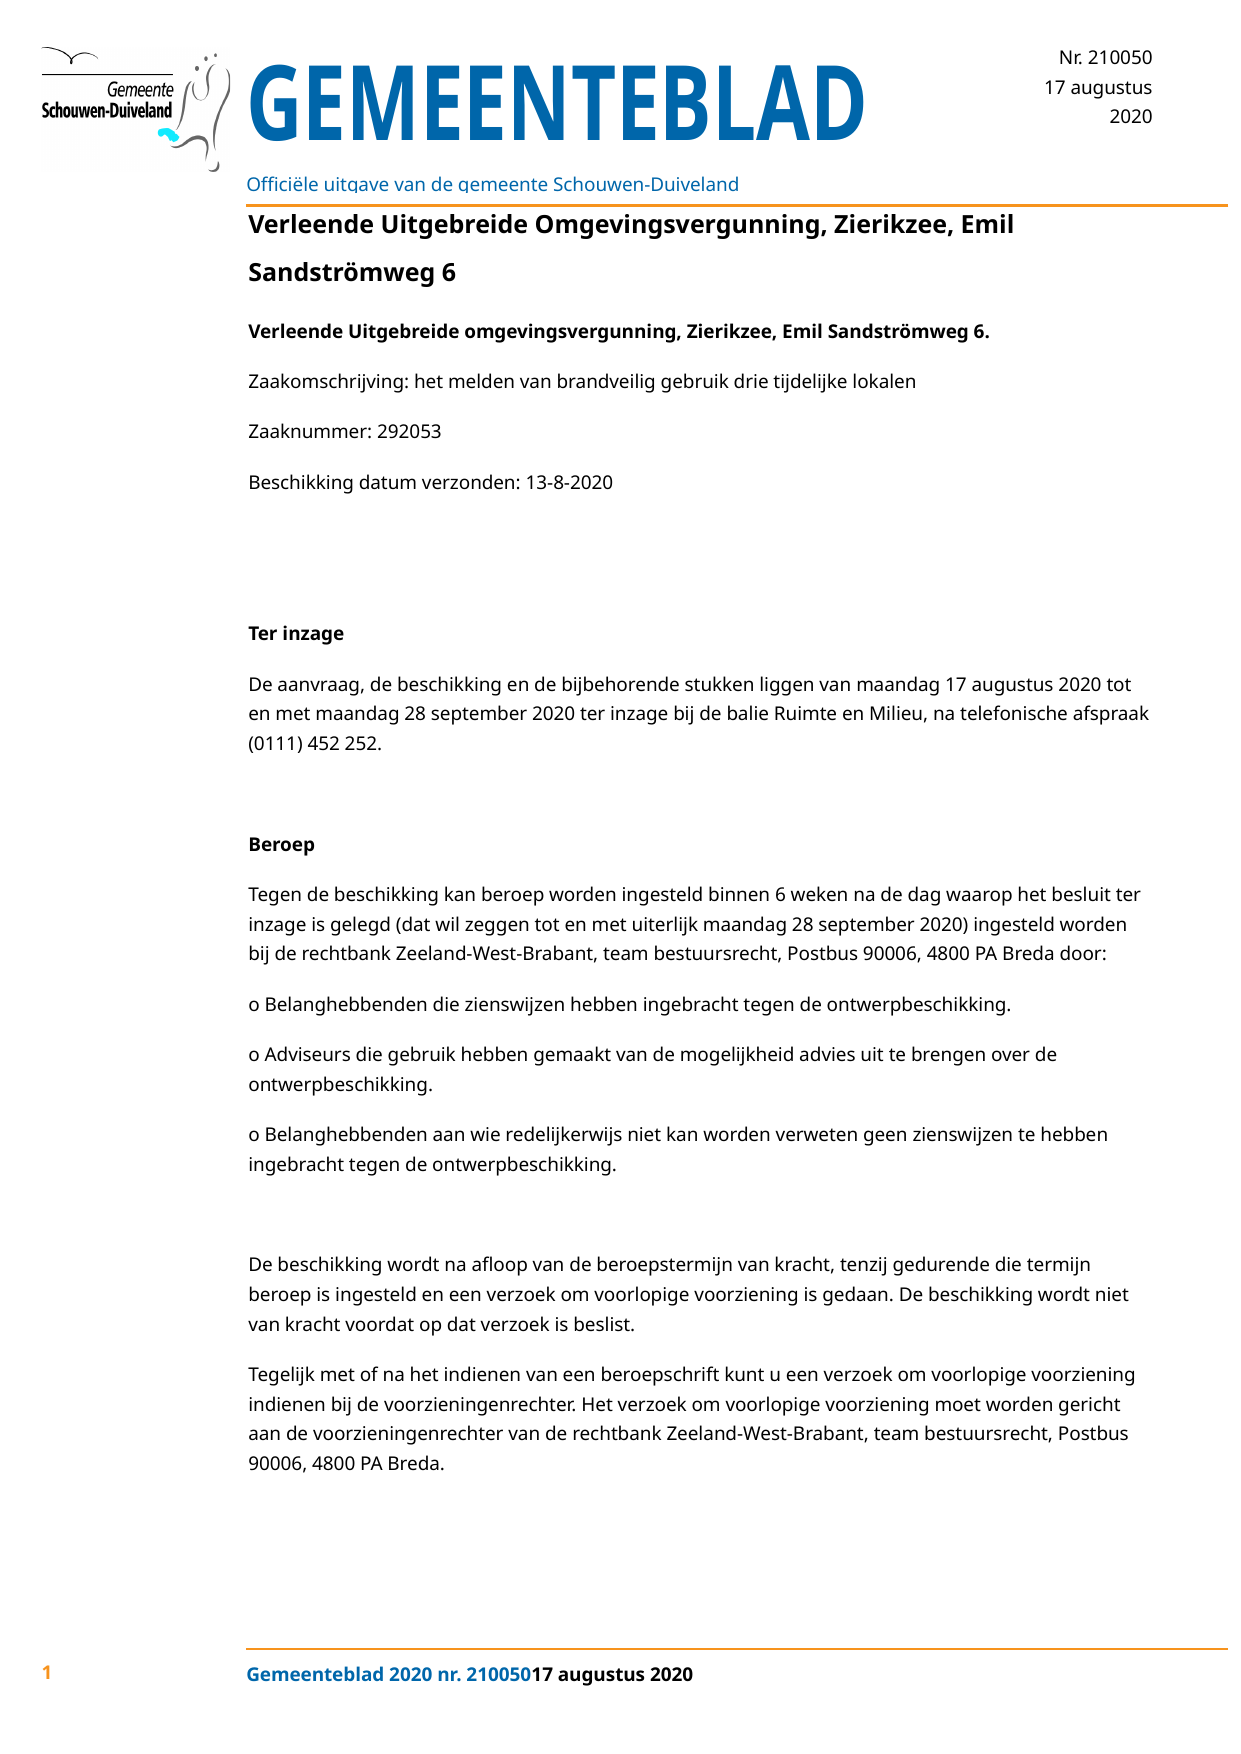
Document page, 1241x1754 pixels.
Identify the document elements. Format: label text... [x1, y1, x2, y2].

text Tegen de beschikking kan beroep worden ingesteld binnen 6 weken na de dag waarop het besluit ter inzage is gelegd (dat wil zeggen tot en met uiterlijk maandag 28 september 2020) ingesteld worden bij de rechtbank Zeeland-West-Brabant, team bestuursrecht, Postbus 90006, 4800 PA Breda door: [248, 881, 1152, 966]
text Tegelijk met of na het indienen van een beroepschrift kunt u een verzoek om voorlopige voorziening indienen bij de voorzieningenrechter. Het verzoek om voorlopige voorziening moet worden gericht aan de voorzieningenrechter van de rechtbank Zeeland-West-Brabant, team bestuursrecht, Postbus 90006, 4800 PA Breda. [248, 1361, 1152, 1476]
text o Adviseurs die gebruik hebben gemaakt van de mogelijkheid advies uit te brengen over de ontwerpbeschikking. [248, 1041, 1152, 1097]
text Ter inzage [248, 620, 1152, 646]
text Beroep [248, 831, 1152, 857]
text Verleende Uitgebreide omgevingsvergunning, Zierikzee, Emil Sandströmweg 6. [248, 318, 1152, 344]
text Beschikking datum verzonden: 13-8-2020 [248, 469, 1152, 495]
text De aanvraag, de beschikking en de bijbehorende stukken liggen van maandag 17 augustus 2020 tot en met maandag 28 september 2020 ter inzage bij de balie Ruimte en Milieu, na telefonische afspraak (0111) 452 252. [248, 671, 1152, 756]
text Zaaknummer: 292053 [248, 419, 1152, 444]
picture [41, 47, 231, 172]
text o Belanghebbenden aan wie redelijkerwijs niet kan worden verweten geen zienswijzen te hebben ingebracht tegen de ontwerpbeschikking. [248, 1121, 1152, 1177]
text Verleende Uitgebreide Omgevingsvergunning, Zierikzee, Emil Sandströmweg 6 [248, 207, 1152, 288]
text De beschikking wordt na afloop van de beroepstermijn van kracht, tenzij gedurende die termijn beroep is ingesteld en een verzoek om voorlopige voorziening is gedaan. De beschikking wordt niet van kracht voordat op dat verzoek is beslist. [248, 1252, 1152, 1337]
text o Belanghebbenden die zienswijzen hebben ingebracht tegen de ontwerpbeschikking. [248, 991, 1152, 1017]
text Zaakomschrijving: het melden van brandveilig gebruik drie tijdelijke lokalen [248, 368, 1152, 394]
